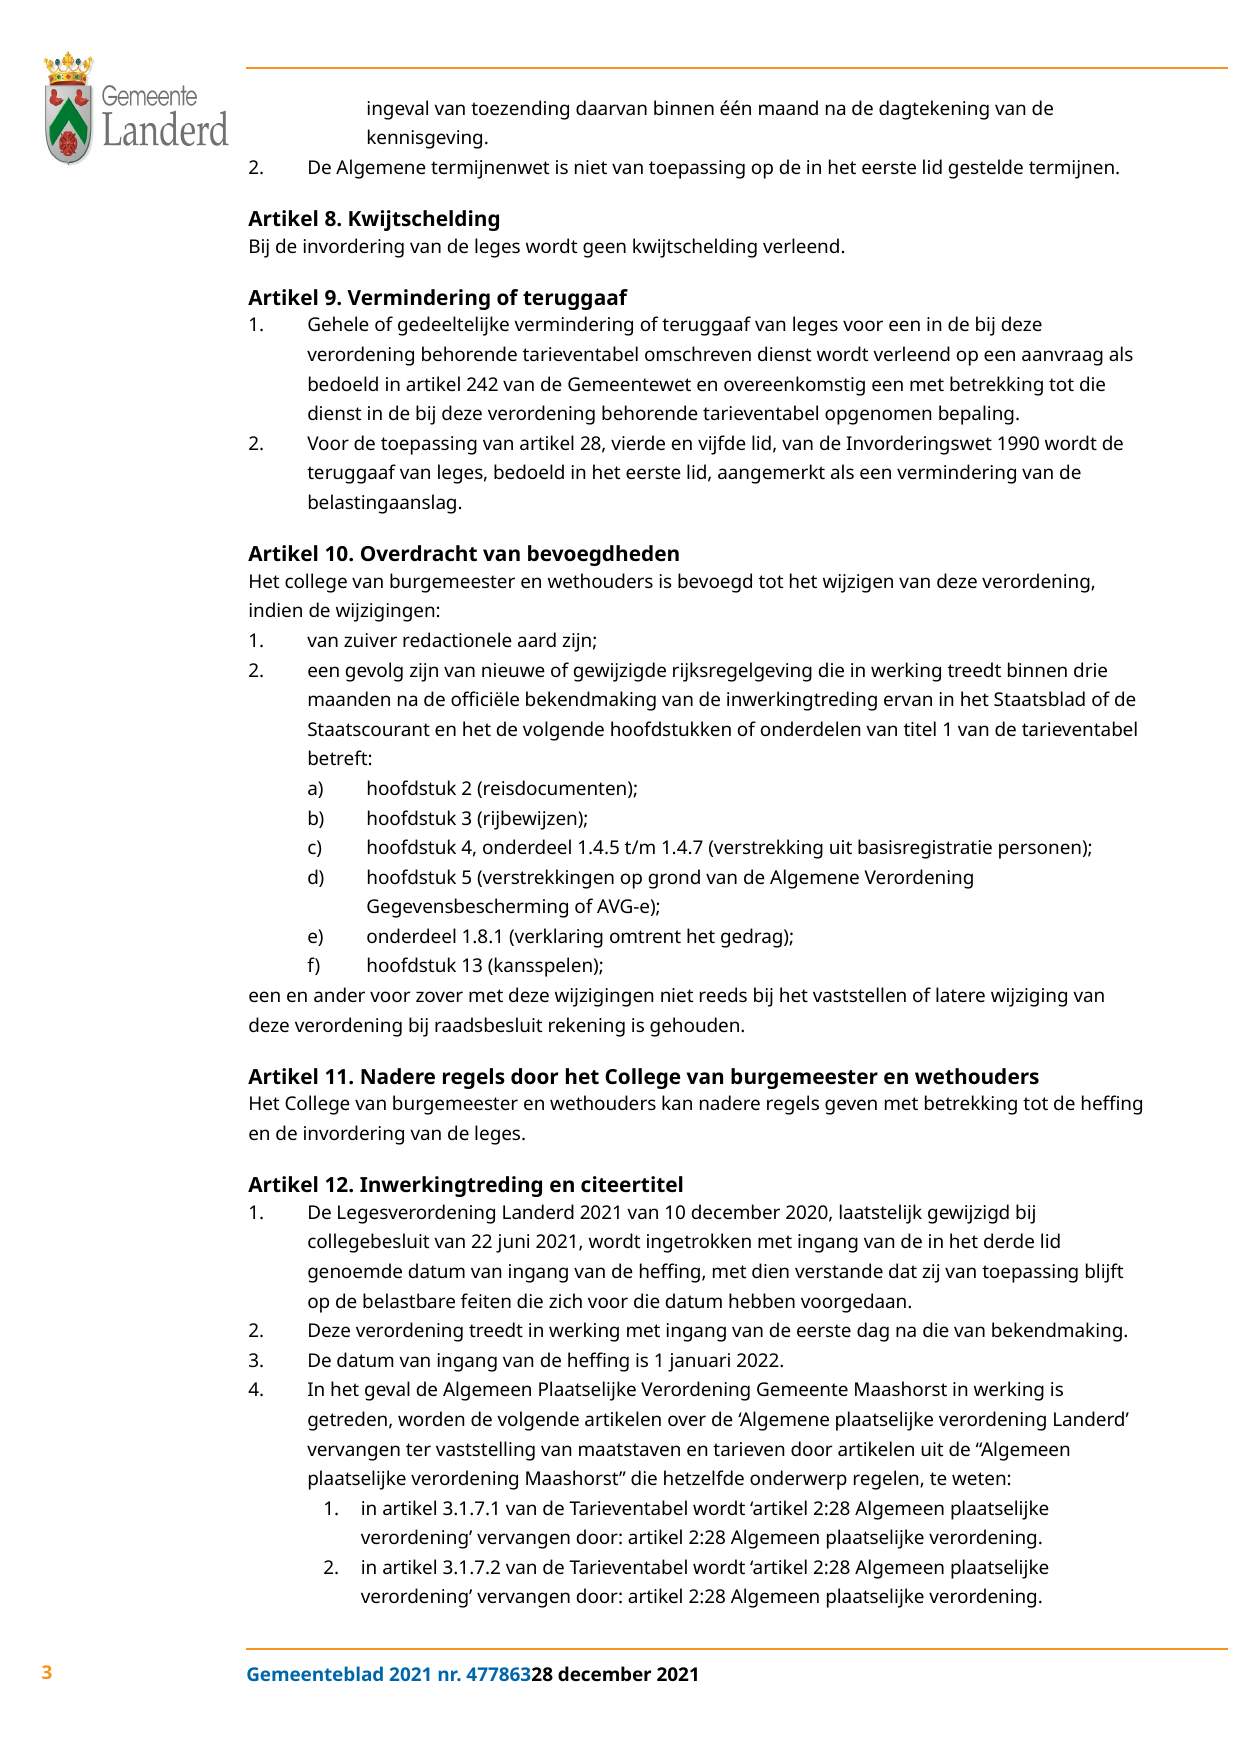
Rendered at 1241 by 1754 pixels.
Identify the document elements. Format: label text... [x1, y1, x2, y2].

text Het College van burgemeester en wethouders kan nadere regels geven met betrekking tot de heffing en de invordering van de leges. [248, 1091, 1152, 1146]
list onderdeel 1.8.1 (verklaring omtrent het gedrag); [307, 923, 1152, 949]
list ingeval van toezending daarvan binnen één maand na de dagtekening van de kennisgeving. [307, 95, 1152, 150]
list hoofdstuk 4, onderdeel 1.4.5 t/m 1.4.7 (verstrekking uit basisregistratie personen); [307, 834, 1152, 860]
list De datum van ingang van de heffing is 1 januari 2022. [248, 1347, 1152, 1373]
list hoofdstuk 2 (reisdocumenten); [307, 775, 1152, 801]
list Gehele of gedeeltelijke vermindering of teruggaaf van leges voor een in de bij deze verordening behorende tarieventabel omschreven dienst wordt verleend op een aanvraag als bedoeld in artikel 242 van de Gemeentewet en overeenkomstig een met betrekking tot die dienst in de bij deze verordening behorende tarieventabel opgenomen bepaling. [248, 312, 1152, 426]
list hoofdstuk 13 (kansspelen); [307, 953, 1152, 978]
list van zuiver redactionele aard zijn; [248, 627, 1152, 653]
text Artikel 11. Nadere regels door het College van burgemeester en wethouders [248, 1062, 1152, 1091]
list hoofdstuk 5 (verstrekkingen op grond van de Algemene Verordening Gegevensbescherming of AVG-e); [307, 864, 1152, 919]
text Bij de invordering van de leges wordt geen kwijtschelding verleend. [248, 233, 1152, 258]
list in artikel 3.1.7.2 van de Tarieventabel wordt ‘artikel 2:28 Algemeen plaatselijke verordening’ vervangen door: artikel 2:28 Algemeen plaatselijke verordening. [323, 1554, 1152, 1609]
text Artikel 10. Overdracht van bevoegdheden [248, 539, 1152, 568]
list In het geval de Algemeen Plaatselijke Verordening Gemeente Maashorst in werking is getreden, worden de volgende artikelen over de ‘Algemene plaatselijke verordening Landerd’ vervangen ter vaststelling van maatstaven en tarieven door artikelen uit de “Algemeen plaatselijke verordening Maashorst” die hetzelfde onderwerp regelen, te weten: [248, 1377, 1152, 1491]
list een gevolg zijn van nieuwe of gewijzigde rijksregelgeving die in werking treedt binnen drie maanden na de officiële bekendmaking van de inwerkingtreding ervan in het Staatsblad of de Staatscourant en het de volgende hoofdstukken of onderdelen van titel 1 van de tarieventabel betreft: [248, 657, 1152, 771]
list hoofdstuk 3 (rijbewijzen); [307, 805, 1152, 830]
text Artikel 9. Vermindering of teruggaaf [248, 283, 1152, 312]
list De Legesverordening Landerd 2021 van 10 december 2020, laatstelijk gewijzigd bij collegebesluit van 22 juni 2021, wordt ingetrokken met ingang van de in het derde lid genoemde datum van ingang van de heffing, met dien verstande dat zij van toepassing blijft op de belastbare feiten die zich voor die datum hebben voorgedaan. [248, 1199, 1152, 1313]
text Het college van burgemeester en wethouders is bevoegd tot het wijzigen van deze verordening, indien de wijzigingen: [248, 568, 1152, 623]
list Deze verordening treedt in werking met ingang van de eerste dag na die van bekendmaking. [248, 1317, 1152, 1343]
text Artikel 8. Kwijtschelding [248, 204, 1152, 233]
picture [41, 47, 231, 172]
list in artikel 3.1.7.1 van de Tarieventabel wordt ‘artikel 2:28 Algemeen plaatselijke verordening’ vervangen door: artikel 2:28 Algemeen plaatselijke verordening. [323, 1495, 1152, 1550]
text een en ander voor zover met deze wijzigingen niet reeds bij het vaststellen of latere wijziging van deze verordening bij raadsbesluit rekening is gehouden. [248, 982, 1152, 1037]
text Artikel 12. Inwerkingtreding en citeertitel [248, 1171, 1152, 1199]
list De Algemene termijnenwet is niet van toepassing op de in het eerste lid gestelde termijnen. [248, 154, 1152, 180]
list Voor de toepassing van artikel 28, vierde en vijfde lid, van de Invorderingswet 1990 wordt de teruggaaf van leges, bedoeld in het eerste lid, aangemerkt als een vermindering van de belastingaanslag. [248, 430, 1152, 515]
